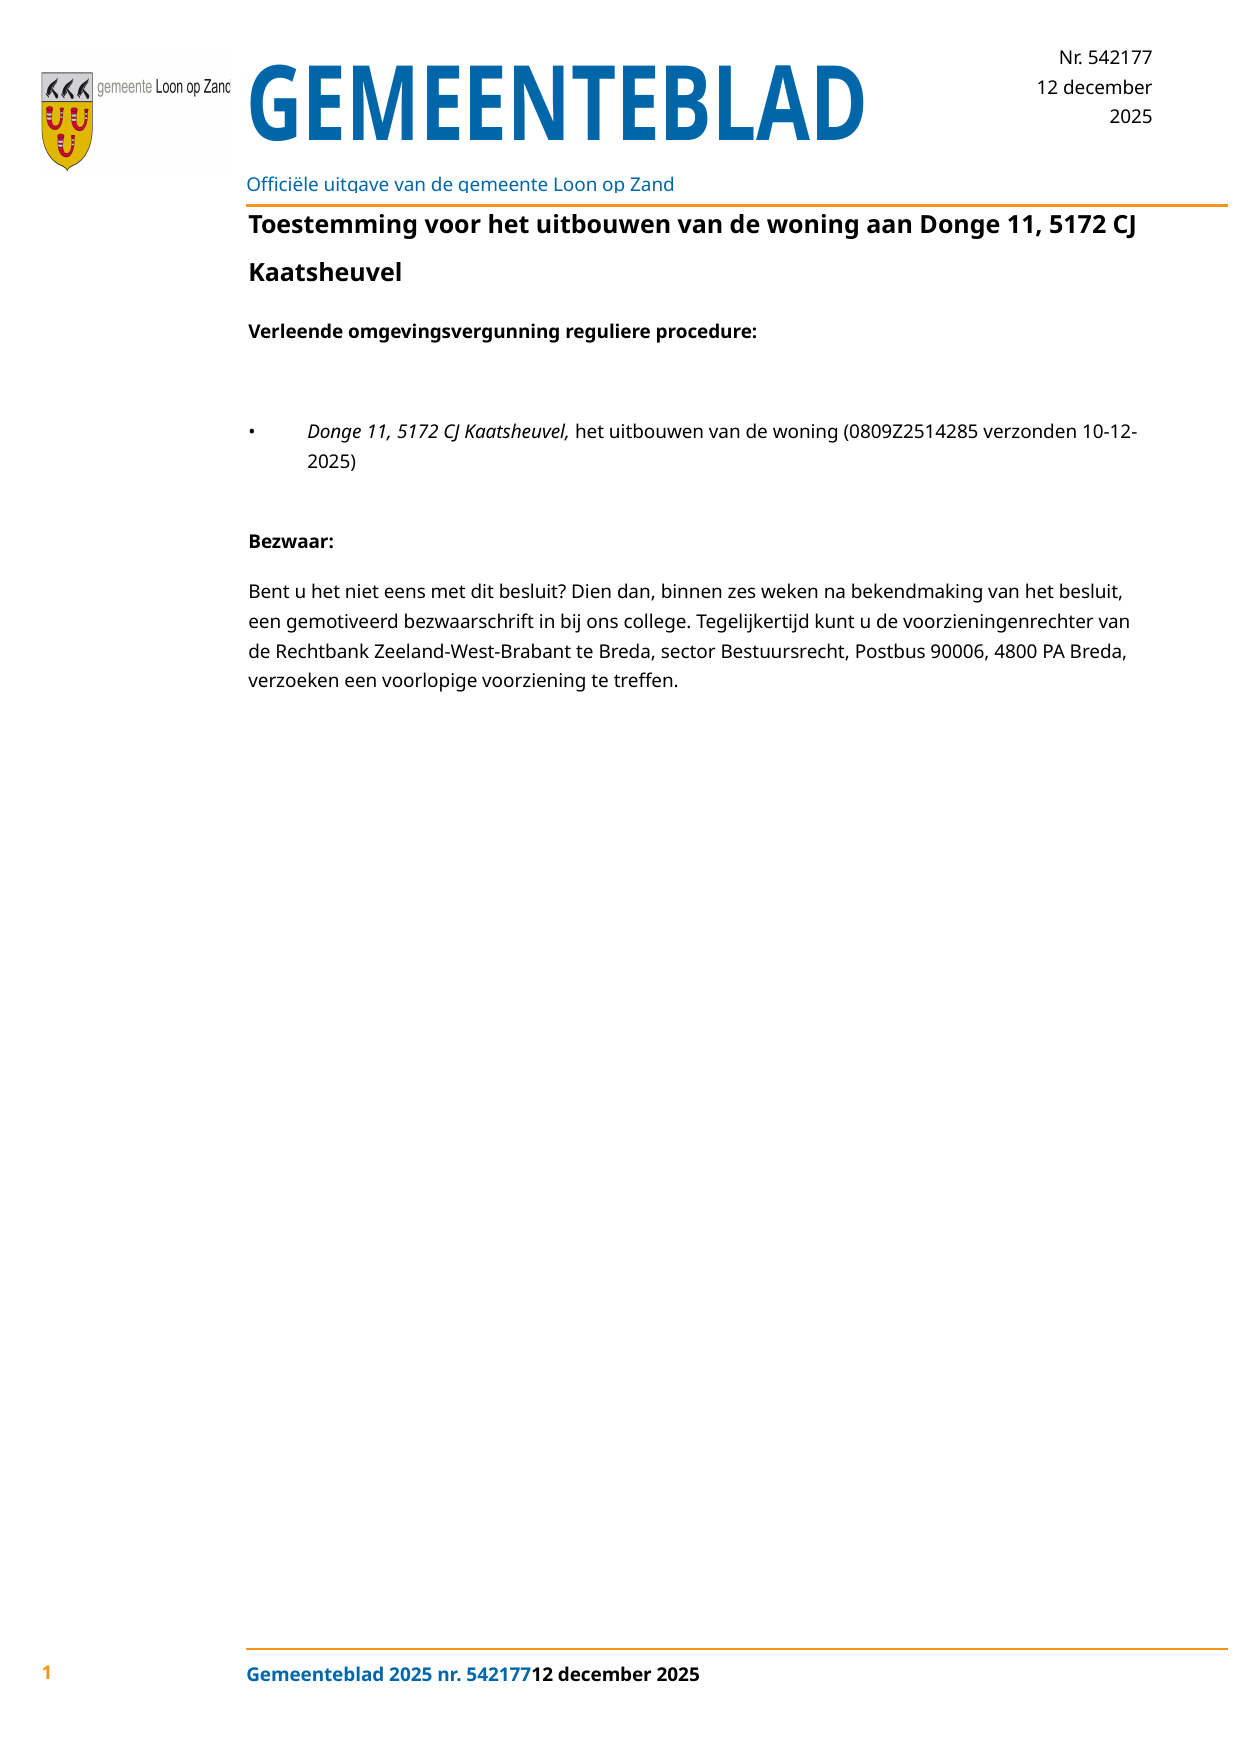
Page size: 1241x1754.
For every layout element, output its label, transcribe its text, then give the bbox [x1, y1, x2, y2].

picture [41, 47, 231, 172]
list Donge 11, 5172 CJ Kaatsheuvel, het uitbouwen van de woning (0809Z2514285 verzonden 10-12-2025) [248, 419, 1152, 474]
text Toestemming voor het uitbouwen van de woning aan Donge 11, 5172 CJ Kaatsheuvel [248, 207, 1152, 288]
text Bent u het niet eens met dit besluit? Dien dan, binnen zes weken na bekendmaking van het besluit, een gemotiveerd bezwaarschrift in bij ons college. Tegelijkertijd kunt u de voorzieningenrechter van de Rechtbank Zeeland-West-Brabant te Breda, sector Bestuursrecht, Postbus 90006, 4800 PA Breda, verzoeken een voorlopige voorziening te treffen. [248, 579, 1152, 693]
text Verleende omgevingsvergunning reguliere procedure: [248, 318, 1152, 344]
text Bezwaar: [248, 528, 1152, 554]
